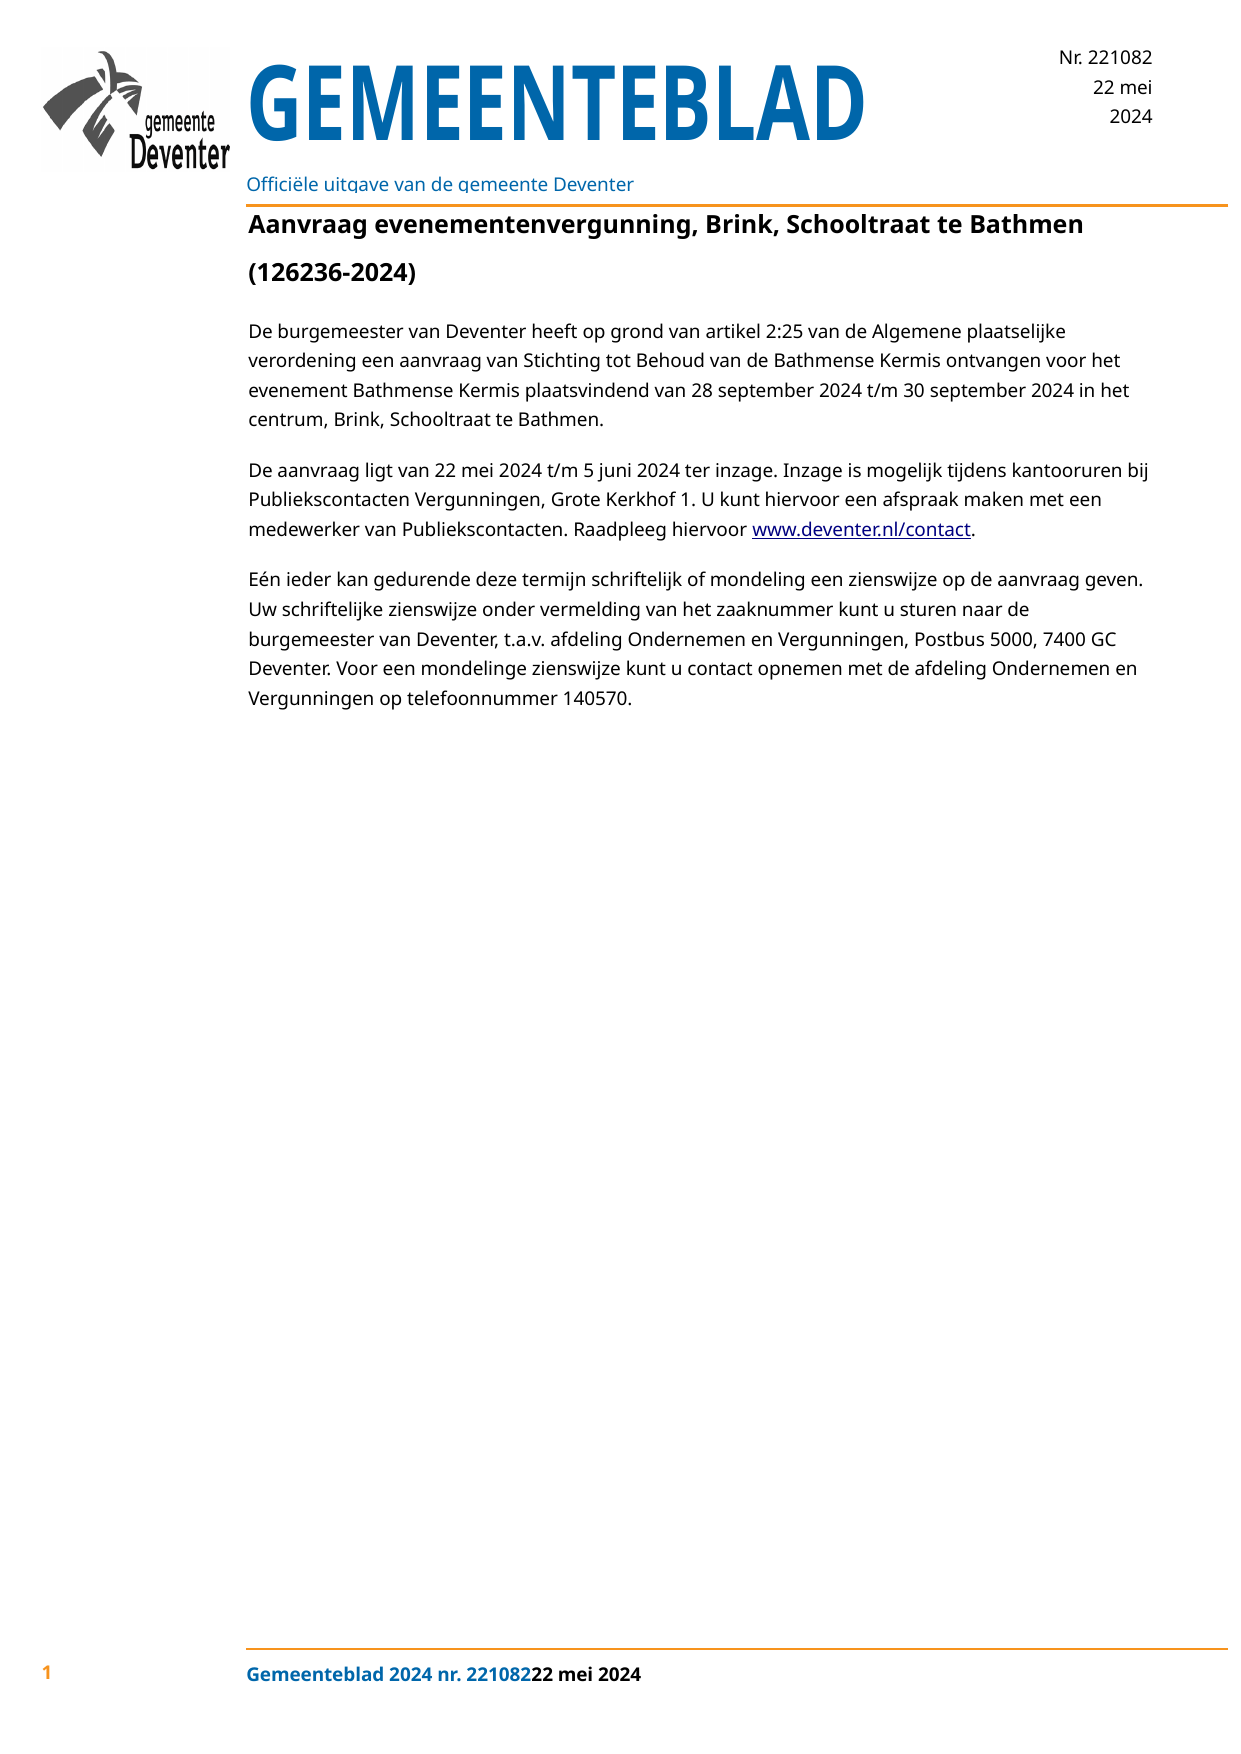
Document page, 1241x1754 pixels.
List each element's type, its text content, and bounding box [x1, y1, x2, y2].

picture [41, 47, 231, 172]
text Aanvraag evenementenvergunning, Brink, Schooltraat te Bathmen (126236-2024) [248, 207, 1152, 288]
text De aanvraag ligt van 22 mei 2024 t/m 5 juni 2024 ter inzage. Inzage is mogelijk tijdens kantooruren bij Publiekscontacten Vergunningen, Grote Kerkhof 1. U kunt hiervoor een afspraak maken met een medewerker van Publiekscontacten. Raadpleeg hiervoor www.deventer.nl/contact. [248, 457, 1152, 542]
text De burgemeester van Deventer heeft op grond van artikel 2:25 van de Algemene plaatselijke verordening een aanvraag van Stichting tot Behoud van de Bathmense Kermis ontvangen voor het evenement Bathmense Kermis plaatsvindend van 28 september 2024 t/m 30 september 2024 in het centrum, Brink, Schooltraat te Bathmen. [248, 318, 1152, 432]
text Eén ieder kan gedurende deze termijn schriftelijk of mondeling een zienswijze op de aanvraag geven. Uw schriftelijke zienswijze onder vermelding van het zaaknummer kunt u sturen naar de burgemeester van Deventer, t.a.v. afdeling Ondernemen en Vergunningen, Postbus 5000, 7400 GC Deventer. Voor een mondelinge zienswijze kunt u contact opnemen met de afdeling Ondernemen en Vergunningen op telefoonnummer 140570. [248, 567, 1152, 711]
